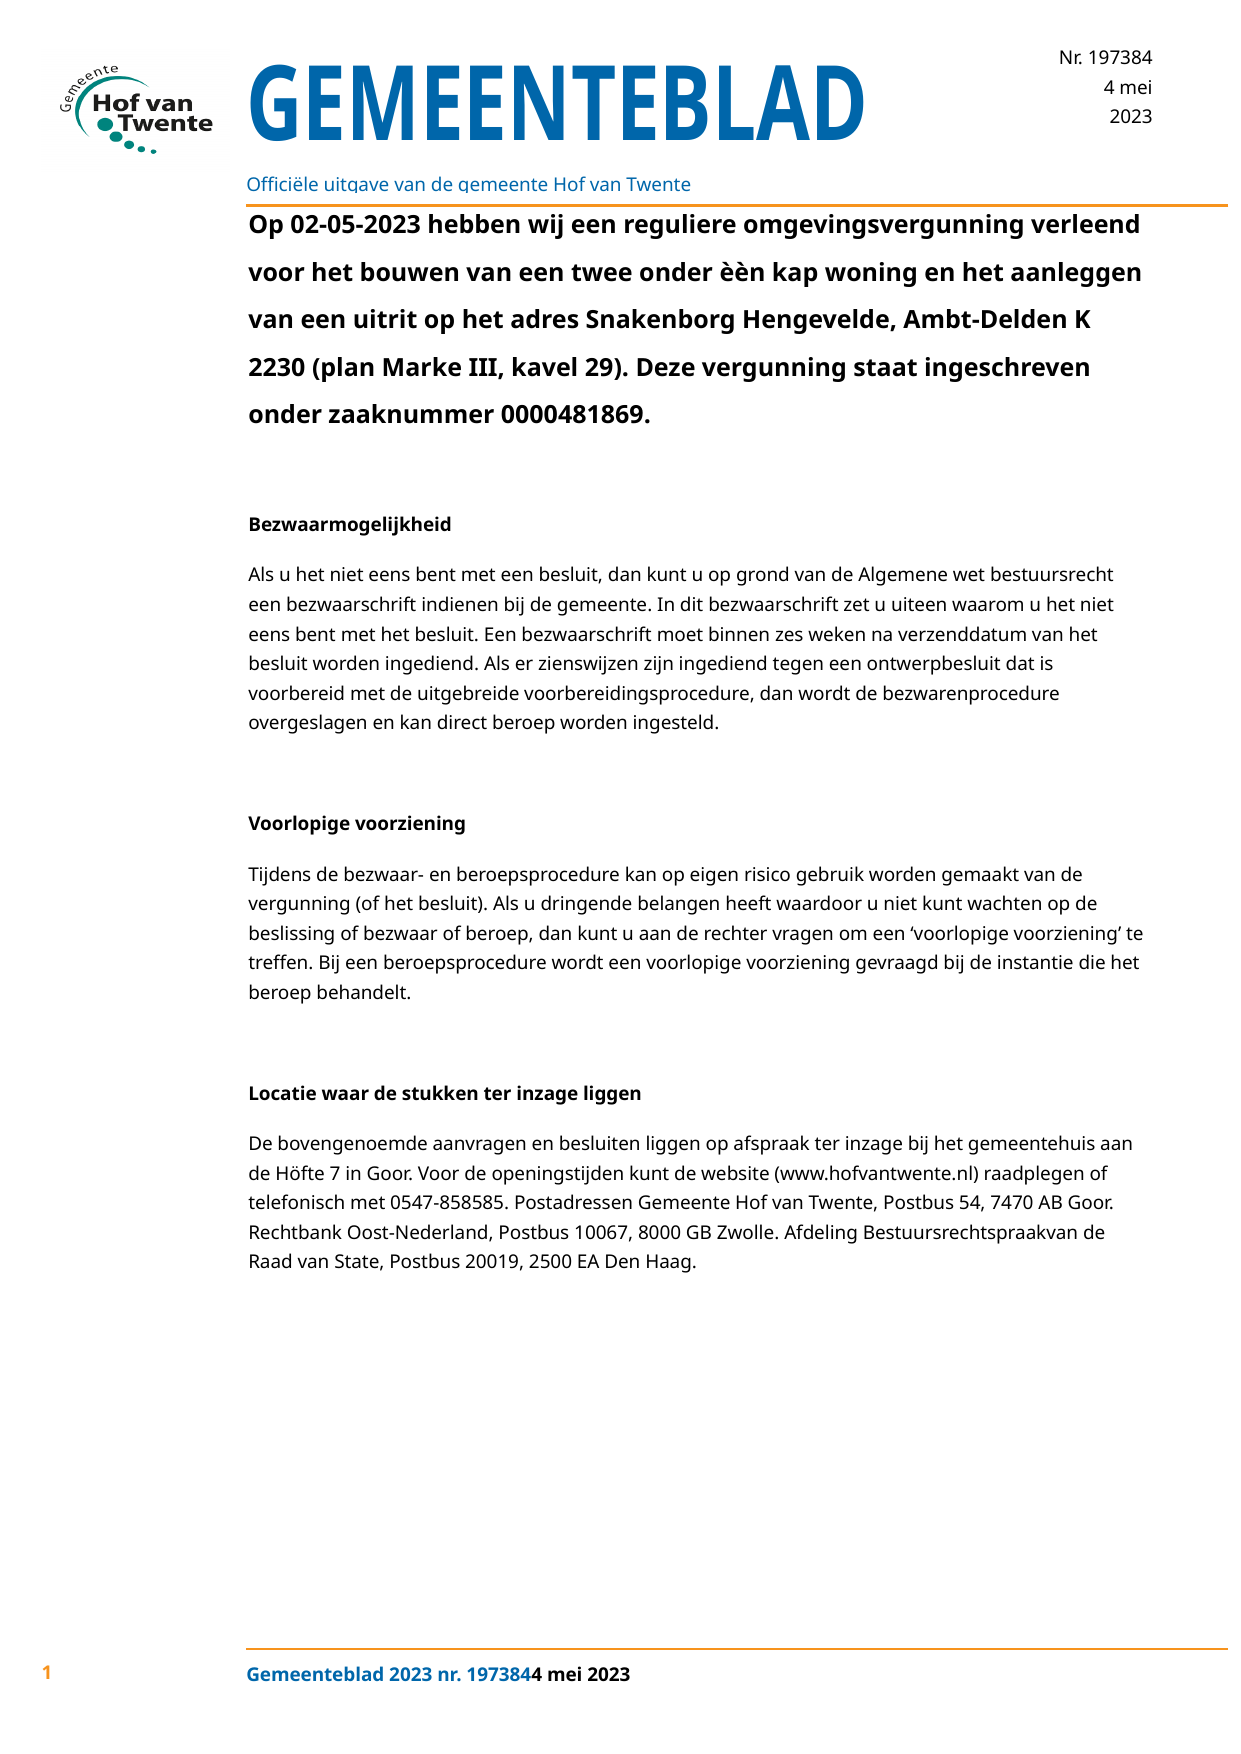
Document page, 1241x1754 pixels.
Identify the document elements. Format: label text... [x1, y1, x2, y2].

text Bezwaarmogelijkheid [248, 511, 1152, 537]
text Op 02-05-2023 hebben wij een reguliere omgevingsvergunning verleend voor het bouwen van een twee onder èèn kap woning en het aanleggen van een uitrit op het adres Snakenborg Hengevelde, Ambt-Delden K 2230 (plan Marke III, kavel 29). Deze vergunning staat ingeschreven onder zaaknummer 0000481869. [248, 207, 1152, 431]
text Voorlopige voorziening [248, 810, 1152, 836]
text Locatie waar de stukken ter inzage liggen [248, 1080, 1152, 1106]
text Als u het niet eens bent met een besluit, dan kunt u op grond van de Algemene wet bestuursrecht een bezwaarschrift indienen bij de gemeente. In dit bezwaarschrift zet u uiteen waarom u het niet eens bent met het besluit. Een bezwaarschrift moet binnen zes weken na verzenddatum van het besluit worden ingediend. Als er zienswijzen zijn ingediend tegen een ontwerpbesluit dat is voorbereid met de uitgebreide voorbereidingsprocedure, dan wordt de bezwarenprocedure overgeslagen en kan direct beroep worden ingesteld. [248, 562, 1152, 735]
text De bovengenoemde aanvragen en besluiten liggen op afspraak ter inzage bij het gemeentehuis aan de Höfte 7 in Goor. Voor de openingstijden kunt de website (www.hofvantwente.nl) raadplegen of telefonisch met 0547-858585. Postadressen Gemeente Hof van Twente, Postbus 54, 7470 AB Goor. Rechtbank Oost-Nederland, Postbus 10067, 8000 GB Zwolle. Afdeling Bestuursrechtspraakvan de Raad van State, Postbus 20019, 2500 EA Den Haag. [248, 1130, 1152, 1274]
picture [41, 47, 231, 172]
text Tijdens de bezwaar- en beroepsprocedure kan op eigen risico gebruik worden gemaakt van de vergunning (of het besluit). Als u dringende belangen heeft waardoor u niet kunt wachten op de beslissing of bezwaar of beroep, dan kunt u aan de rechter vragen om een ‘voorlopige voorziening’ te treffen. Bij een beroepsprocedure wordt een voorlopige voorziening gevraagd bij de instantie die het beroep behandelt. [248, 861, 1152, 1005]
